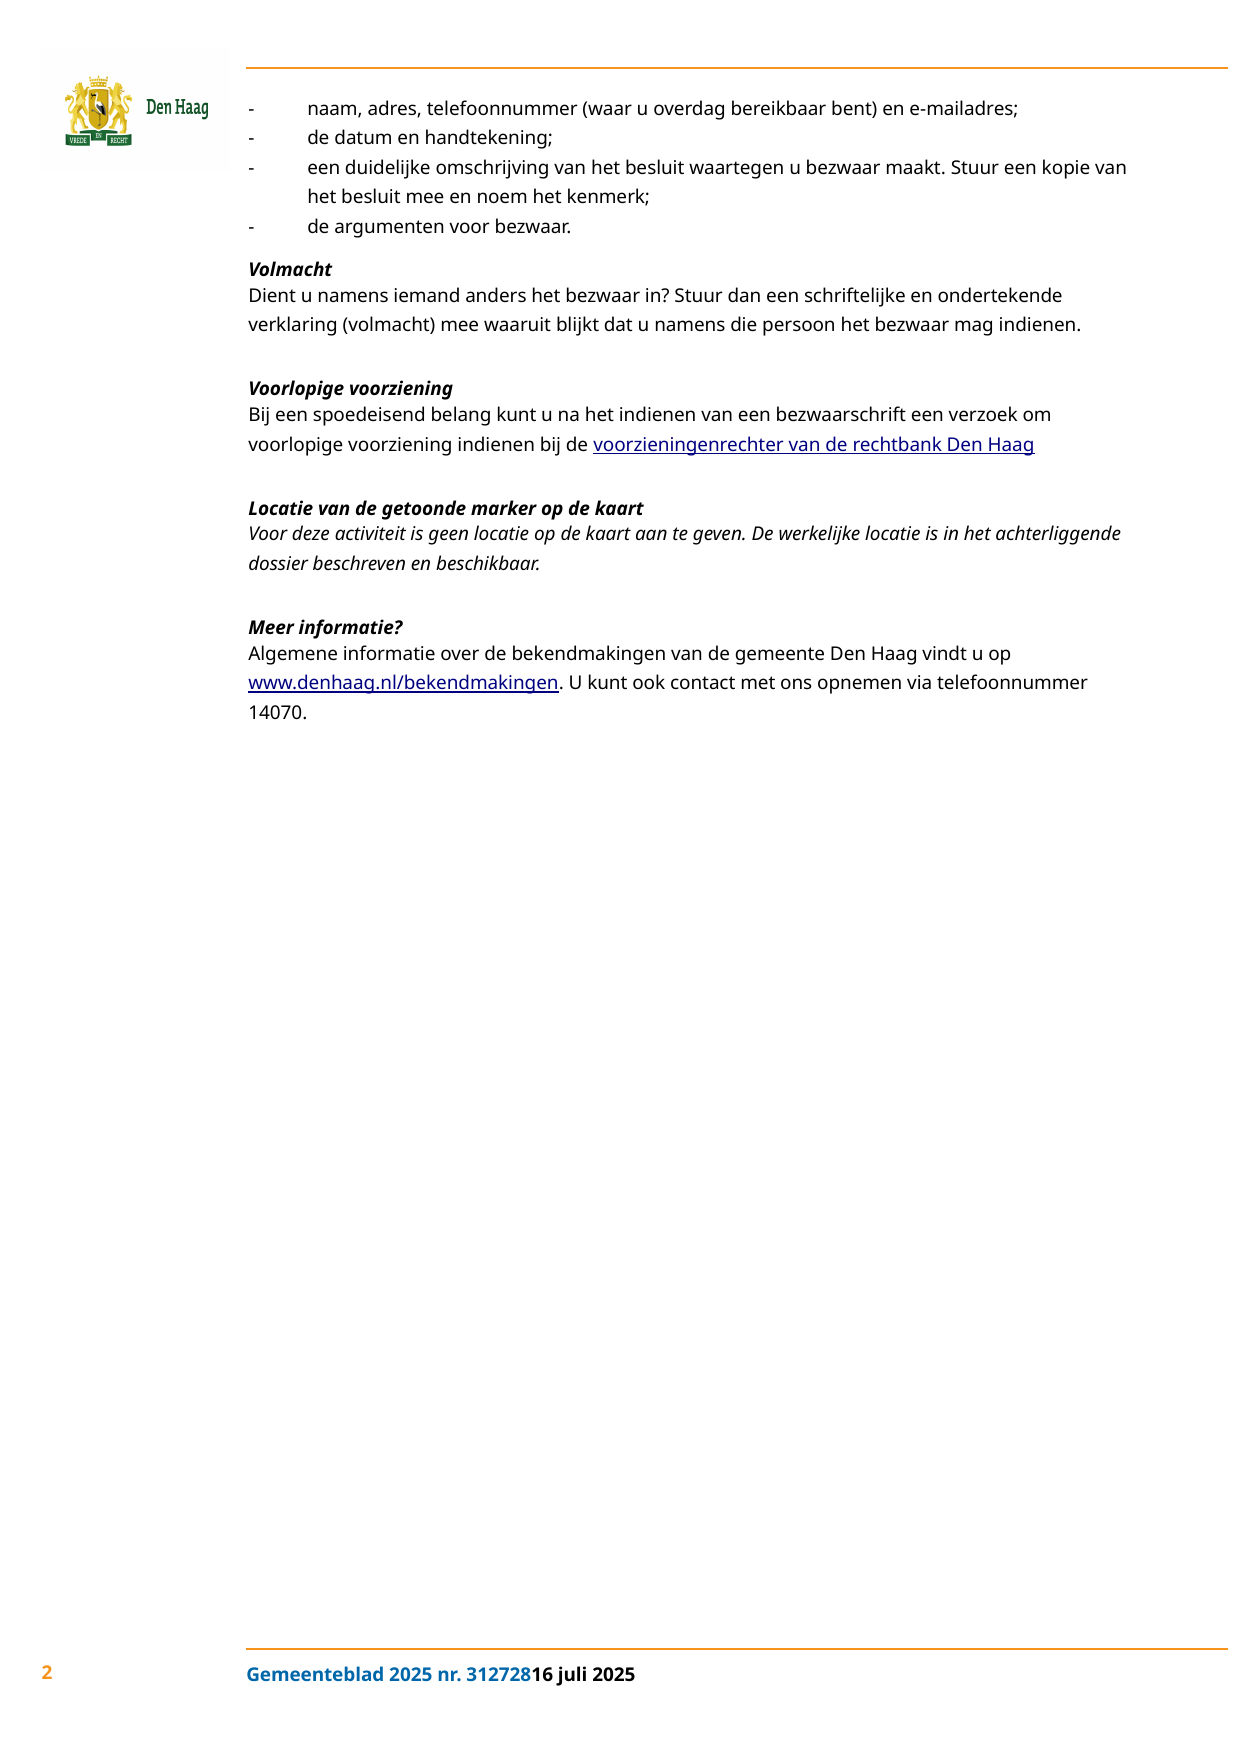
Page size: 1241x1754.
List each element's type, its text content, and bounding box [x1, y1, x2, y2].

picture [41, 47, 231, 172]
text Locatie van de getoonde marker op de kaart [248, 495, 1152, 521]
list naam, adres, telefoonnummer (waar u overdag bereikbaar bent) en e-mailadres; [248, 95, 1152, 121]
text Dient u namens iemand anders het bezwaar in? Stuur dan een schriftelijke en ondertekende verklaring (volmacht) mee waaruit blijkt dat u namens die persoon het bezwaar mag indienen. [248, 282, 1152, 337]
text Algemene informatie over de bekendmakingen van de gemeente Den Haag vindt u op www.denhaag.nl/bekendmakingen. U kunt ook contact met ons opnemen via telefoonnummer 14070. [248, 640, 1152, 725]
text Meer informatie? [248, 614, 1152, 640]
text Voorlopige voorziening [248, 376, 1152, 401]
list de datum en handtekening; [248, 124, 1152, 150]
text Bij een spoedeisend belang kunt u na het indienen van een bezwaarschrift een verzoek om voorlopige voorziening indienen bij de voorzieningenrechter van de rechtbank Den Haag [248, 401, 1152, 457]
text Voor deze activiteit is geen locatie op de kaart aan te geven. De werkelijke locatie is in het achterliggende dossier beschreven en beschikbaar. [248, 521, 1152, 576]
text Volmacht [248, 256, 1152, 282]
list de argumenten voor bezwaar. [248, 213, 1152, 239]
list een duidelijke omschrijving van het besluit waartegen u bezwaar maakt. Stuur een kopie van het besluit mee en noem het kenmerk; [248, 154, 1152, 209]
